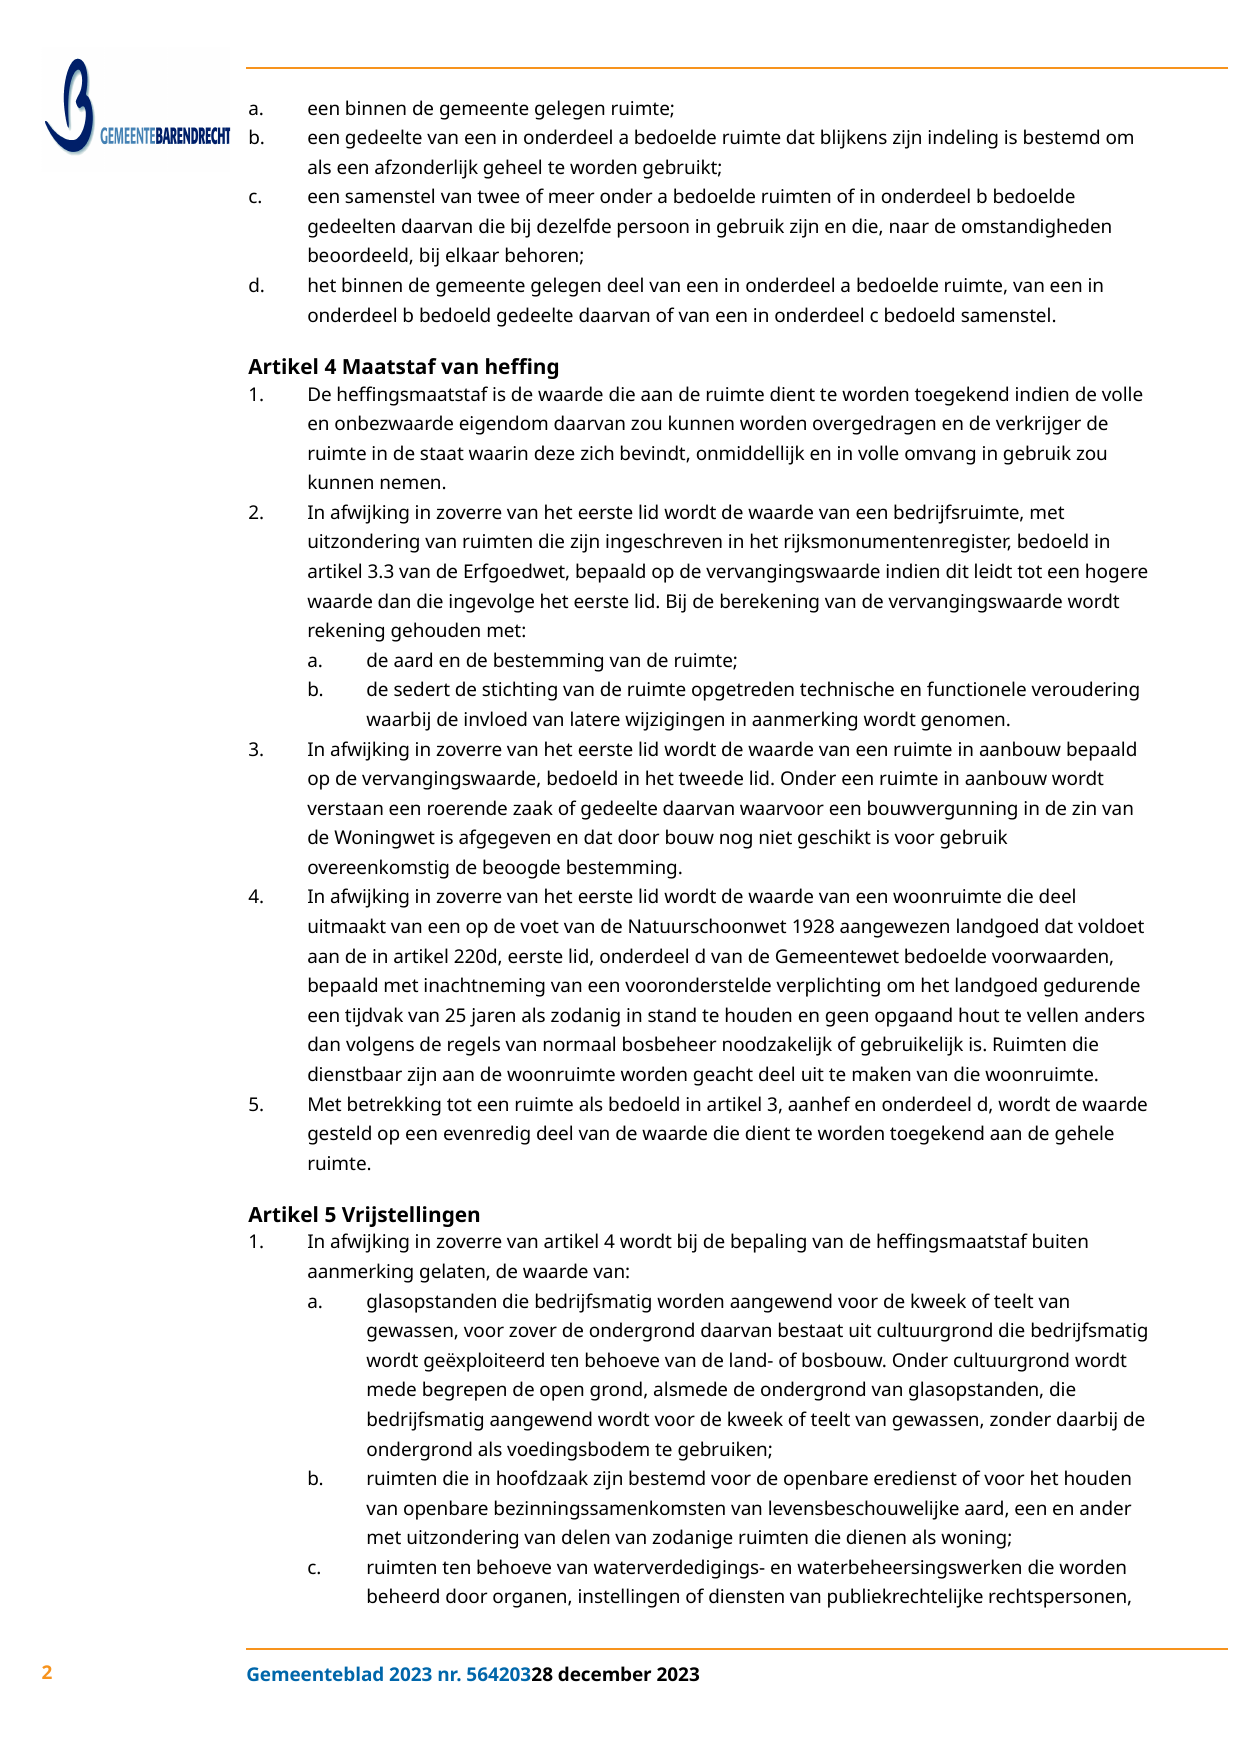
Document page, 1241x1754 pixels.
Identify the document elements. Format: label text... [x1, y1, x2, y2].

list In afwijking in zoverre van het eerste lid wordt de waarde van een woonruimte die deel uitmaakt van een op de voet van de Natuurschoonwet 1928 aangewezen landgoed dat voldoet aan de in artikel 220d, eerste lid, onderdeel d van de Gemeentewet bedoelde voorwaarden, bepaald met inachtneming van een vooronderstelde verplichting om het landgoed gedurende een tijdvak van 25 jaren als zodanig in stand te houden en geen opgaand hout te vellen anders dan volgens de regels van normaal bosbeheer noodzakelijk of gebruikelijk is. Ruimten die dienstbaar zijn aan de woonruimte worden geacht deel uit te maken van die woonruimte. [248, 884, 1152, 1087]
text Artikel 5 Vrijstellingen [248, 1200, 1152, 1229]
list ruimten die in hoofdzaak zijn bestemd voor de openbare eredienst of voor het houden van openbare bezinningssamenkomsten van levensbeschouwelijke aard, een en ander met uitzondering van delen van zodanige ruimten die dienen als woning; [307, 1465, 1152, 1550]
list het binnen de gemeente gelegen deel van een in onderdeel a bedoelde ruimte, van een in onderdeel b bedoeld gedeelte daarvan of van een in onderdeel c bedoeld samenstel. [248, 272, 1152, 328]
list De heffingsmaatstaf is de waarde die aan de ruimte dient te worden toegekend indien de volle en onbezwaarde eigendom daarvan zou kunnen worden overgedragen en de verkrijger de ruimte in de staat waarin deze zich bevindt, onmiddellijk en in volle omvang in gebruik zou kunnen nemen. [248, 381, 1152, 495]
list een samenstel van twee of meer onder a bedoelde ruimten of in onderdeel b bedoelde gedeelten daarvan die bij dezelfde persoon in gebruik zijn en die, naar de omstandigheden beoordeeld, bij elkaar behoren; [248, 183, 1152, 268]
text Artikel 4 Maatstaf van heffing [248, 352, 1152, 381]
list Met betrekking tot een ruimte als bedoeld in artikel 3, aanhef en onderdeel d, wordt de waarde gesteld op een evenredig deel van de waarde die dient te worden toegekend aan de gehele ruimte. [248, 1091, 1152, 1176]
list de aard en de bestemming van de ruimte; [307, 647, 1152, 673]
list een gedeelte van een in onderdeel a bedoelde ruimte dat blijkens zijn indeling is bestemd om als een afzonderlijk geheel te worden gebruikt; [248, 124, 1152, 180]
list een binnen de gemeente gelegen ruimte; [248, 95, 1152, 121]
list In afwijking in zoverre van het eerste lid wordt de waarde van een ruimte in aanbouw bepaald op de vervangingswaarde, bedoeld in het tweede lid. Onder een ruimte in aanbouw wordt verstaan een roerende zaak of gedeelte daarvan waarvoor een bouwvergunning in de zin van de Woningwet is afgegeven en dat door bouw nog niet geschikt is voor gebruik overeenkomstig de beoogde bestemming. [248, 736, 1152, 880]
list glasopstanden die bedrijfsmatig worden aangewend voor de kweek of teelt van gewassen, voor zover de ondergrond daarvan bestaat uit cultuurgrond die bedrijfsmatig wordt geëxploiteerd ten behoeve van de land- of bosbouw. Onder cultuurgrond wordt mede begrepen de open grond, alsmede de ondergrond van glasopstanden, die bedrijfsmatig aangewend wordt voor de kweek of teelt van gewassen, zonder daarbij de ondergrond als voedingsbodem te gebruiken; [307, 1288, 1152, 1462]
list de sedert de stichting van de ruimte opgetreden technische en functionele veroudering waarbij de invloed van latere wijzigingen in aanmerking wordt genomen. [307, 677, 1152, 732]
list In afwijking in zoverre van artikel 4 wordt bij de bepaling van de heffingsmaatstaf buiten aanmerking gelaten, de waarde van: [248, 1229, 1152, 1284]
list In afwijking in zoverre van het eerste lid wordt de waarde van een bedrijfsruimte, met uitzondering van ruimten die zijn ingeschreven in het rijksmonumentenregister, bedoeld in artikel 3.3 van de Erfgoedwet, bepaald op de vervangingswaarde indien dit leidt tot een hogere waarde dan die ingevolge het eerste lid. Bij de berekening van de vervangingswaarde wordt rekening gehouden met: [248, 499, 1152, 643]
list ruimten ten behoeve van waterverdedigings- en waterbeheersingswerken die worden beheerd door organen, instellingen of diensten van publiekrechtelijke rechtspersonen, [307, 1554, 1152, 1609]
picture [41, 47, 231, 172]
